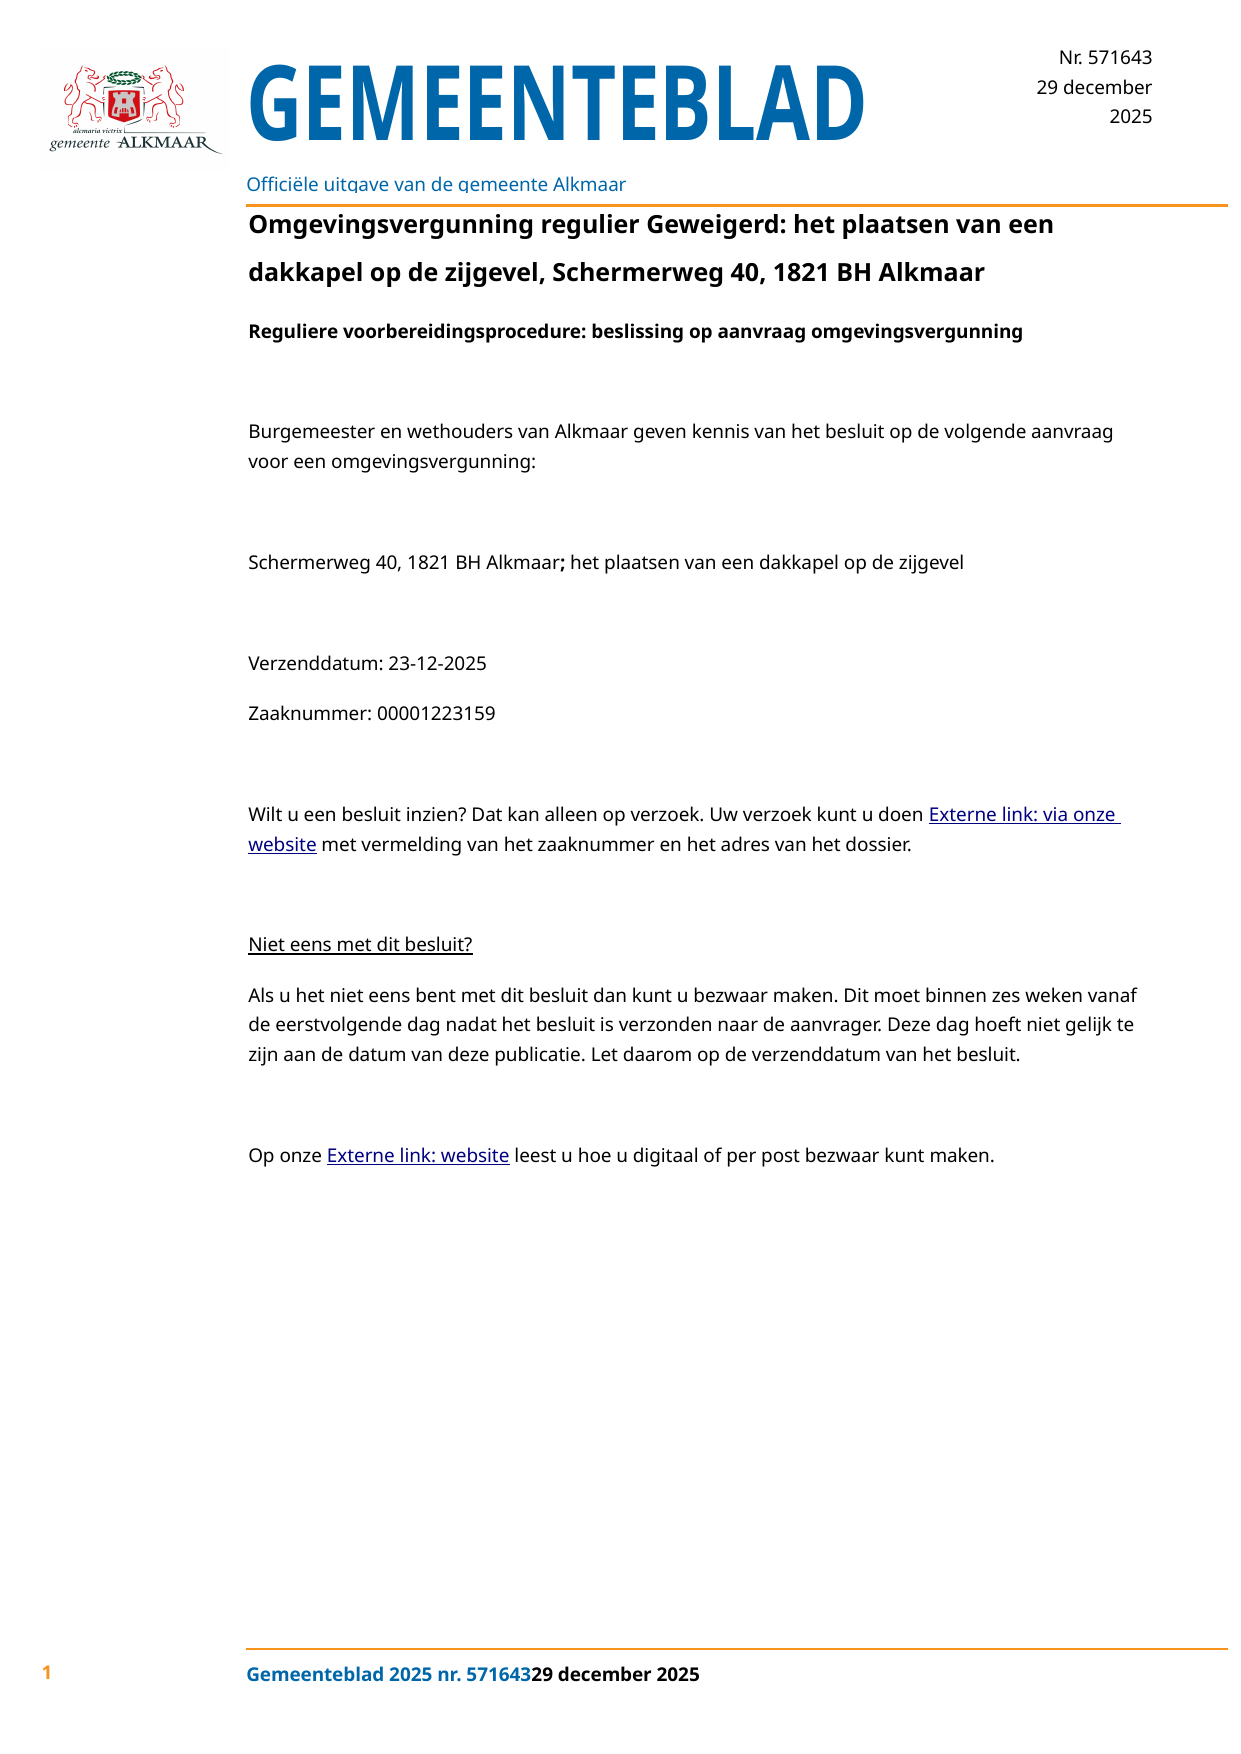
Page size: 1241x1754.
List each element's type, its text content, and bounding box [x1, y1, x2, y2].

picture [41, 47, 231, 172]
text Niet eens met dit besluit? [248, 932, 1152, 957]
text Op onze Externe link: website leest u hoe u digitaal of per post bezwaar kunt maken. [248, 1142, 1152, 1168]
text Wilt u een besluit inzien? Dat kan alleen op verzoek. Uw verzoek kunt u doen Externe link: via onze website met vermelding van het zaaknummer en het adres van het dossier. [248, 801, 1152, 857]
text Reguliere voorbereidingsprocedure: beslissing op aanvraag omgevingsvergunning [248, 318, 1152, 344]
text Als u het niet eens bent met dit besluit dan kunt u bezwaar maken. Dit moet binnen zes weken vanaf de eerstvolgende dag nadat het besluit is verzonden naar de aanvrager. Deze dag hoeft niet gelijk te zijn aan de datum van deze publicatie. Let daarom op de verzenddatum van het besluit. [248, 982, 1152, 1067]
text Schermerweg 40, 1821 BH Alkmaar; het plaatsen van een dakkapel op de zijgevel [248, 549, 1152, 575]
text Zaaknummer: 00001223159 [248, 700, 1152, 726]
text Burgemeester en wethouders van Alkmaar geven kennis van het besluit op de volgende aanvraag voor een omgevingsvergunning: [248, 419, 1152, 474]
text Omgevingsvergunning regulier Geweigerd: het plaatsen van een dakkapel op de zijgevel, Schermerweg 40, 1821 BH Alkmaar [248, 207, 1152, 288]
text Verzenddatum: 23-12-2025 [248, 650, 1152, 676]
